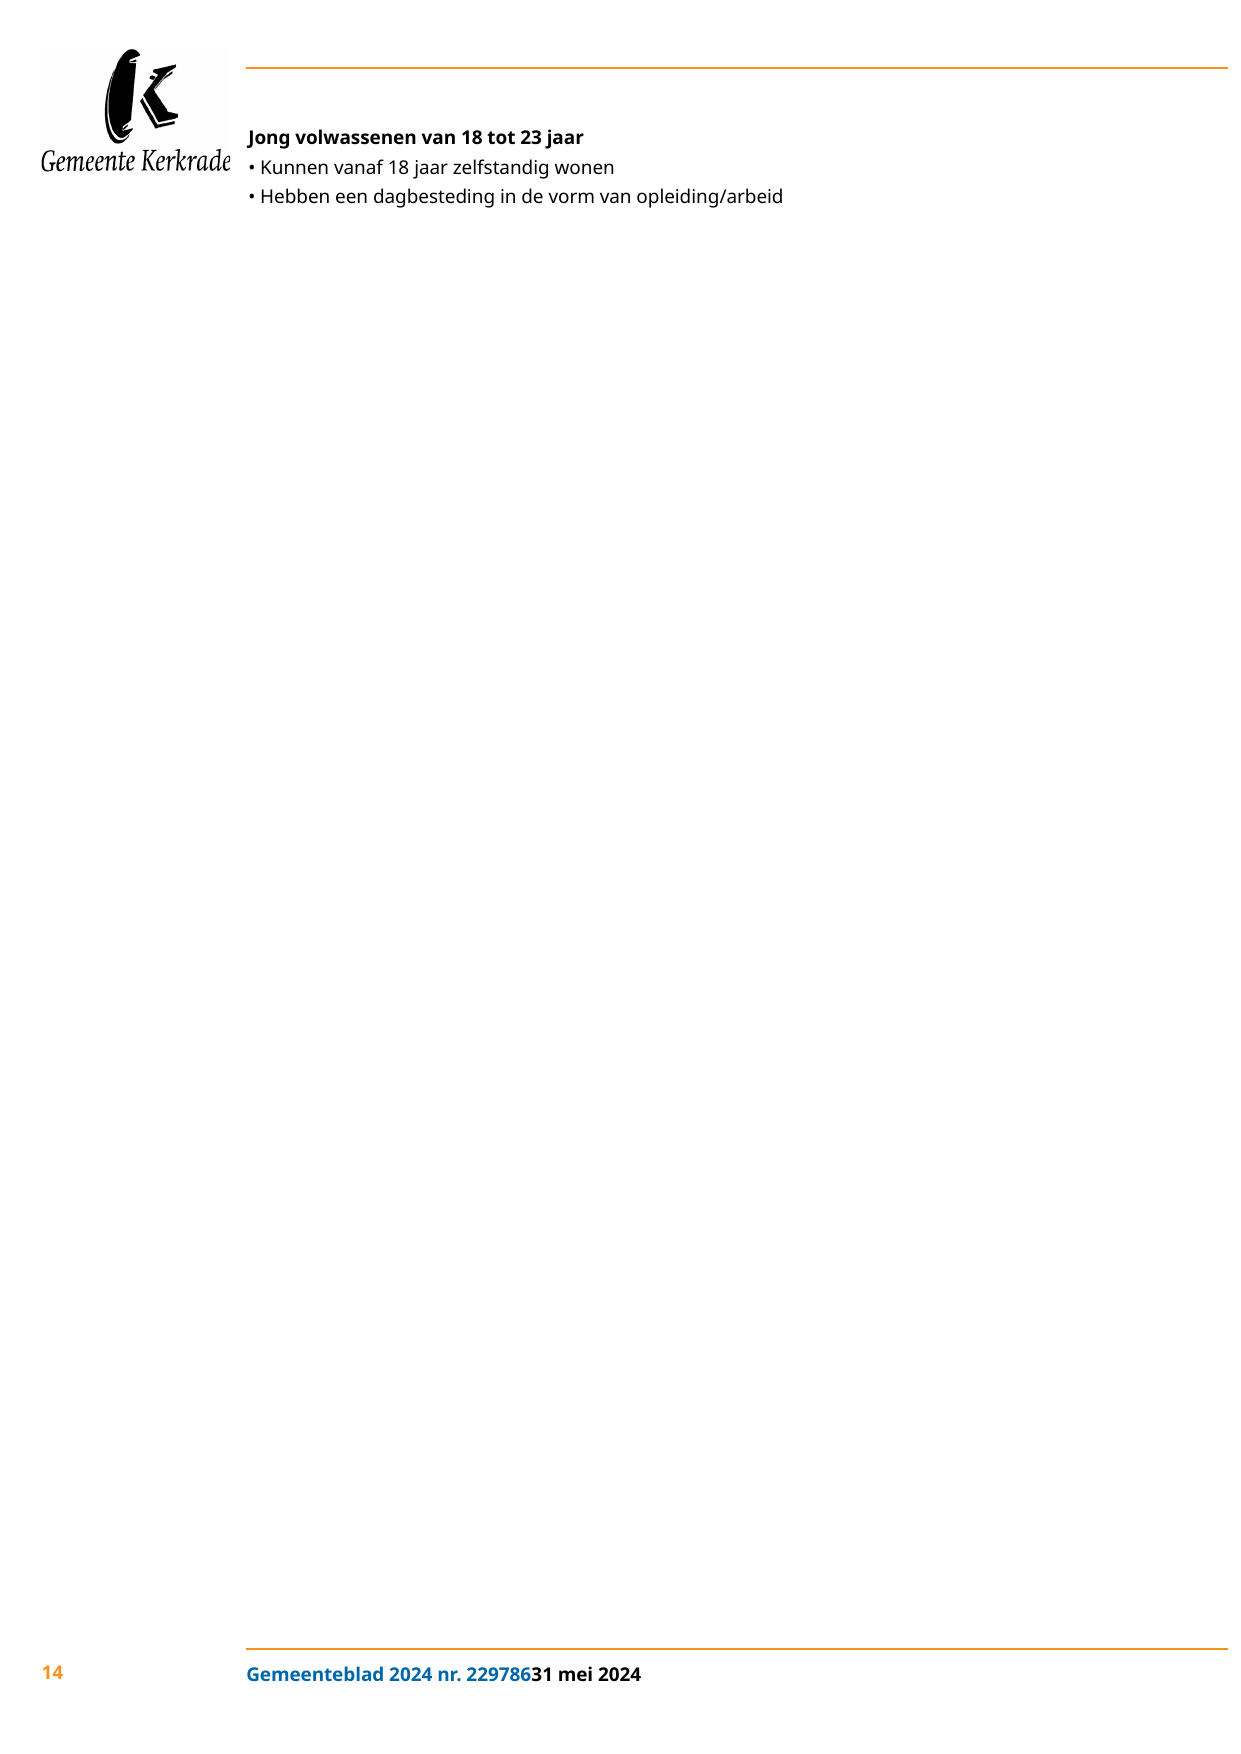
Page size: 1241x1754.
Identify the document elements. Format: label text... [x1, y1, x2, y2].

text Jong volwassenen van 18 tot 23 jaar [248, 124, 1152, 150]
picture [41, 47, 231, 172]
text • Kunnen vanaf 18 jaar zelfstandig wonen [248, 154, 1152, 180]
text • Hebben een dagbesteding in de vorm van opleiding/arbeid [248, 183, 1152, 209]
